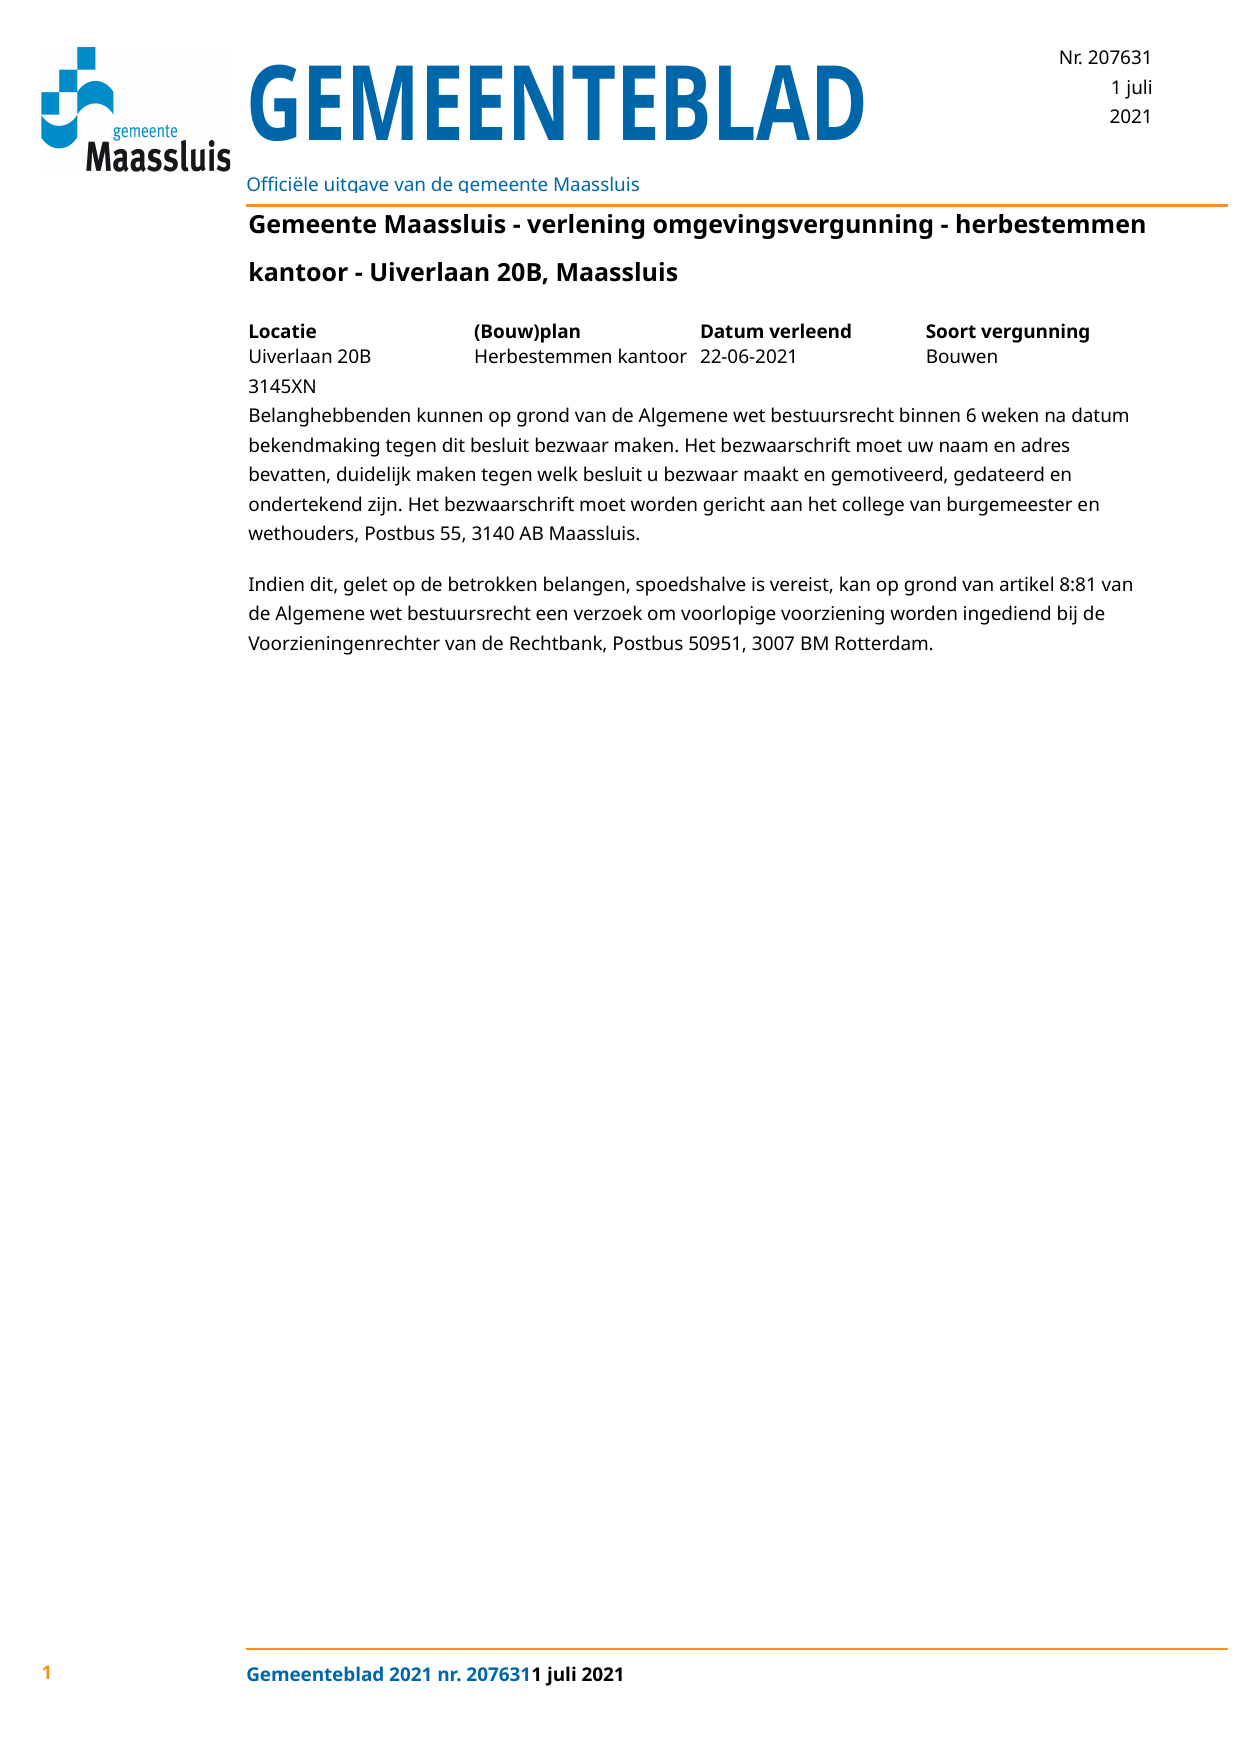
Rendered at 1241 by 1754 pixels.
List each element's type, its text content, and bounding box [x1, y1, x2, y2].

table_header (Bouw)plan [474, 318, 700, 344]
text Belanghebbenden kunnen op grond van de Algemene wet bestuursrecht binnen 6 weken na datum bekendmaking tegen dit besluit bezwaar maken. Het bezwaarschrift moet uw naam en adres bevatten, duidelijk maken tegen welk besluit u bezwaar maakt en gemotiveerd, gedateerd en ondertekend zijn. Het bezwaarschrift moet worden gericht aan het college van burgemeester en wethouders, Postbus 55, 3140 AB Maassluis. [248, 402, 1152, 546]
table_cell Bouwen [926, 344, 1152, 399]
table_header Locatie [248, 318, 474, 344]
table_cell 22-06-2021 [700, 344, 926, 399]
picture [41, 47, 77, 92]
table_cell Herbestemmen kantoor [474, 344, 700, 399]
text Indien dit, gelet op de betrokken belangen, spoedshalve is vereist, kan op grond van artikel 8:81 van de Algemene wet bestuursrecht een verzoek om voorlopige voorziening worden ingediend bij de Voorzieningenrechter van de Rechtbank, Postbus 50951, 3007 BM Rotterdam. [248, 571, 1152, 656]
picture [41, 47, 231, 172]
table_header Datum verleend [700, 318, 926, 344]
table_cell Uiverlaan 20B 3145XN [248, 344, 474, 399]
text Gemeente Maassluis - verlening omgevingsvergunning - herbestemmen kantoor - Uiverlaan 20B, Maassluis [248, 207, 1152, 288]
table_header Soort vergunning [926, 318, 1152, 344]
